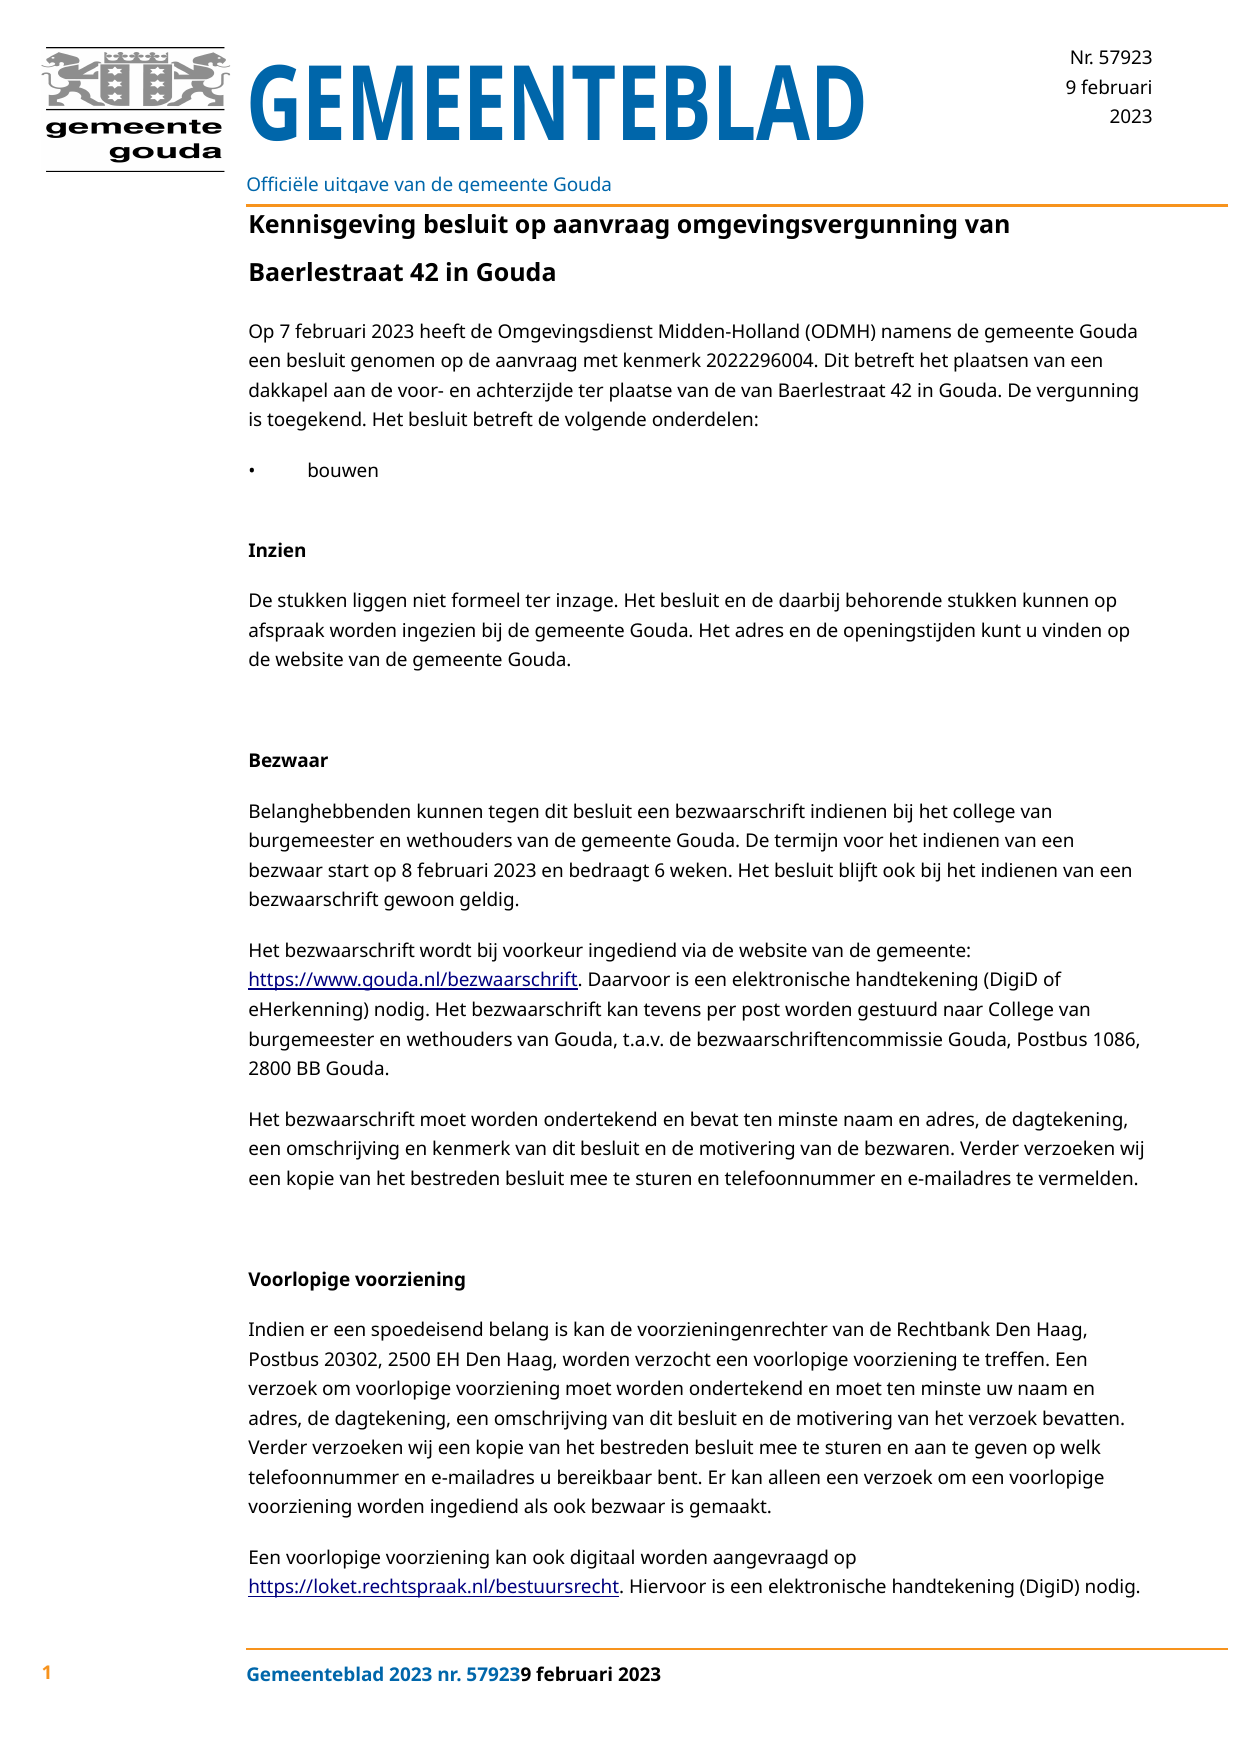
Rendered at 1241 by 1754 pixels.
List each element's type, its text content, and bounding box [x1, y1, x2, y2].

text Belanghebbenden kunnen tegen dit besluit een bezwaarschrift indienen bij het college van burgemeester en wethouders van de gemeente Gouda. De termijn voor het indienen van een bezwaar start op 8 februari 2023 en bedraagt 6 weken. Het besluit blijft ook bij het indienen van een bezwaarschrift gewoon geldig. [248, 798, 1152, 912]
text Inzien [248, 537, 1152, 563]
text Bezwaar [248, 747, 1152, 773]
text Indien er een spoedeisend belang is kan de voorzieningenrechter van de Rechtbank Den Haag, Postbus 20302, 2500 EH Den Haag, worden verzocht een voorlopige voorziening te treffen. Een verzoek om voorlopige voorziening moet worden ondertekend en moet ten minste uw naam en adres, de dagtekening, een omschrijving van dit besluit en de motivering van het verzoek bevatten. Verder verzoeken wij een kopie van het bestreden besluit mee te sturen en aan te geven op welk telefoonnummer en e-mailadres u bereikbaar bent. Er kan alleen een verzoek om een voorlopige voorziening worden ingediend als ook bezwaar is gemaakt. [248, 1316, 1152, 1519]
text Kennisgeving besluit op aanvraag omgevingsvergunning van Baerlestraat 42 in Gouda [248, 207, 1152, 288]
text De stukken liggen niet formeel ter inzage. Het besluit en de daarbij behorende stukken kunnen op afspraak worden ingezien bij de gemeente Gouda. Het adres en de openingstijden kunt u vinden op de website van de gemeente Gouda. [248, 587, 1152, 672]
text Het bezwaarschrift moet worden ondertekend en bevat ten minste naam en adres, de dagtekening, een omschrijving en kenmerk van dit besluit en de motivering van de bezwaren. Verder verzoeken wij een kopie van het bestreden besluit mee te sturen en telefoonnummer en e-mailadres te vermelden. [248, 1106, 1152, 1191]
text Het bezwaarschrift wordt bij voorkeur ingediend via de website van de gemeente: https://www.gouda.nl/bezwaarschrift. Daarvoor is een elektronische handtekening (DigiD of eHerkenning) nodig. Het bezwaarschrift kan tevens per post worden gestuurd naar College van burgemeester en wethouders van Gouda, t.a.v. de bezwaarschriftencommissie Gouda, Postbus 1086, 2800 BB Gouda. [248, 937, 1152, 1081]
text Een voorlopige voorziening kan ook digitaal worden aangevraagd op https://loket.rechtspraak.nl/bestuursrecht. Hiervoor is een elektronische handtekening (DigiD) nodig. [248, 1544, 1152, 1599]
list bouwen [248, 457, 1152, 483]
text Op 7 februari 2023 heeft de Omgevingsdienst Midden-Holland (ODMH) namens de gemeente Gouda een besluit genomen op de aanvraag met kenmerk 2022296004. Dit betreft het plaatsen van een dakkapel aan de voor- en achterzijde ter plaatse van de van Baerlestraat 42 in Gouda. De vergunning is toegekend. Het besluit betreft de volgende onderdelen: [248, 318, 1152, 432]
picture [41, 47, 231, 172]
text Voorlopige voorziening [248, 1266, 1152, 1292]
